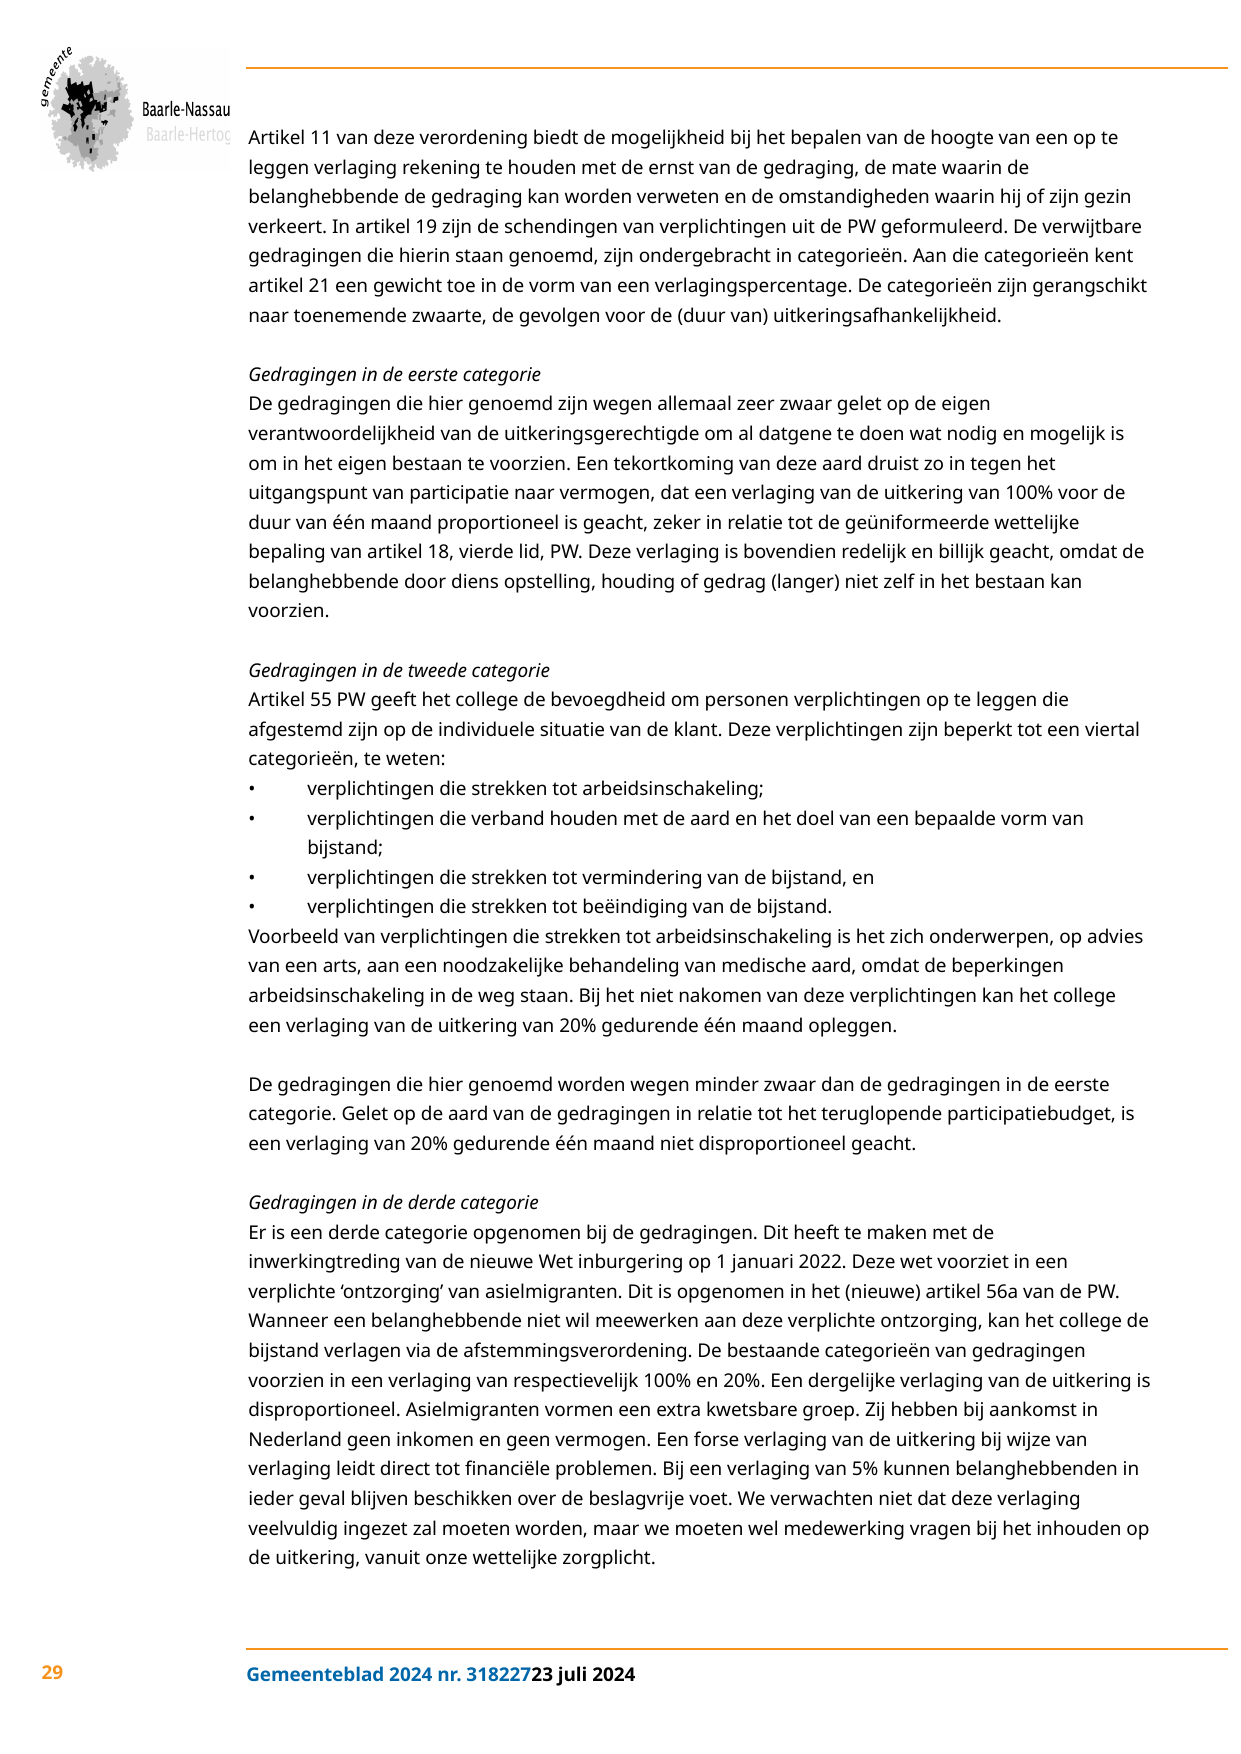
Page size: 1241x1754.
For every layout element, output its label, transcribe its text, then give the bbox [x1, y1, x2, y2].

list verplichtingen die strekken tot arbeidsinschakeling; [248, 775, 1152, 801]
text Gedragingen in de eerste categorie [248, 361, 1152, 387]
text Gedragingen in de tweede categorie [248, 657, 1152, 683]
list verplichtingen die strekken tot beëindiging van de bijstand. [248, 893, 1152, 919]
picture [41, 47, 231, 172]
text Voorbeeld van verplichtingen die strekken tot arbeidsinschakeling is het zich onderwerpen, op advies van een arts, aan een noodzakelijke behandeling van medische aard, omdat de beperkingen arbeidsinschakeling in de weg staan. Bij het niet nakomen van deze verplichtingen kan het college een verlaging van de uitkering van 20% gedurende één maand opleggen. [248, 923, 1152, 1038]
text De gedragingen die hier genoemd worden wegen minder zwaar dan de gedragingen in de eerste categorie. Gelet op de aard van de gedragingen in relatie tot het teruglopende participatiebudget, is een verlaging van 20% gedurende één maand niet disproportioneel geacht. [248, 1071, 1152, 1156]
text De gedragingen die hier genoemd zijn wegen allemaal zeer zwaar gelet op de eigen verantwoordelijkheid van de uitkeringsgerechtigde om al datgene te doen wat nodig en mogelijk is om in het eigen bestaan te voorzien. Een tekortkoming van deze aard druist zo in tegen het uitgangspunt van participatie naar vermogen, dat een verlaging van de uitkering van 100% voor de duur van één maand proportioneel is geacht, zeker in relatie tot de geüniformeerde wettelijke bepaling van artikel 18, vierde lid, PW. Deze verlaging is bovendien redelijk en billijk geacht, omdat de belanghebbende door diens opstelling, houding of gedrag (langer) niet zelf in het bestaan kan voorzien. [248, 391, 1152, 623]
list verplichtingen die strekken tot vermindering van de bijstand, en [248, 864, 1152, 890]
text Gedragingen in de derde categorie [248, 1189, 1152, 1215]
list verplichtingen die verband houden met de aard en het doel van een bepaalde vorm van bijstand; [248, 805, 1152, 860]
text Er is een derde categorie opgenomen bij de gedragingen. Dit heeft te maken met de inwerkingtreding van de nieuwe Wet inburgering op 1 januari 2022. Deze wet voorziet in een verplichte ‘ontzorging’ van asielmigranten. Dit is opgenomen in het (nieuwe) artikel 56a van de PW. Wanneer een belanghebbende niet wil meewerken aan deze verplichte ontzorging, kan het college de bijstand verlagen via de afstemmingsverordening. De bestaande categorieën van gedragingen voorzien in een verlaging van respectievelijk 100% en 20%. Een dergelijke verlaging van de uitkering is disproportioneel. Asielmigranten vormen een extra kwetsbare groep. Zij hebben bij aankomst in Nederland geen inkomen en geen vermogen. Een forse verlaging van de uitkering bij wijze van verlaging leidt direct tot financiële problemen. Bij een verlaging van 5% kunnen belanghebbenden in ieder geval blijven beschikken over de beslagvrije voet. We verwachten niet dat deze verlaging veelvuldig ingezet zal moeten worden, maar we moeten wel medewerking vragen bij het inhouden op de uitkering, vanuit onze wettelijke zorgplicht. [248, 1219, 1152, 1570]
text Artikel 55 PW geeft het college de bevoegdheid om personen verplichtingen op te leggen die afgestemd zijn op de individuele situatie van de klant. Deze verplichtingen zijn beperkt tot een viertal categorieën, te weten: [248, 686, 1152, 771]
text Artikel 11 van deze verordening biedt de mogelijkheid bij het bepalen van de hoogte van een op te leggen verlaging rekening te houden met de ernst van de gedraging, de mate waarin de belanghebbende de gedraging kan worden verweten en de omstandigheden waarin hij of zijn gezin verkeert. In artikel 19 zijn de schendingen van verplichtingen uit de PW geformuleerd. De verwijtbare gedragingen die hierin staan genoemd, zijn ondergebracht in categorieën. Aan die categorieën kent artikel 21 een gewicht toe in de vorm van een verlagingspercentage. De categorieën zijn gerangschikt naar toenemende zwaarte, de gevolgen voor de (duur van) uitkeringsafhankelijkheid. [248, 124, 1152, 328]
